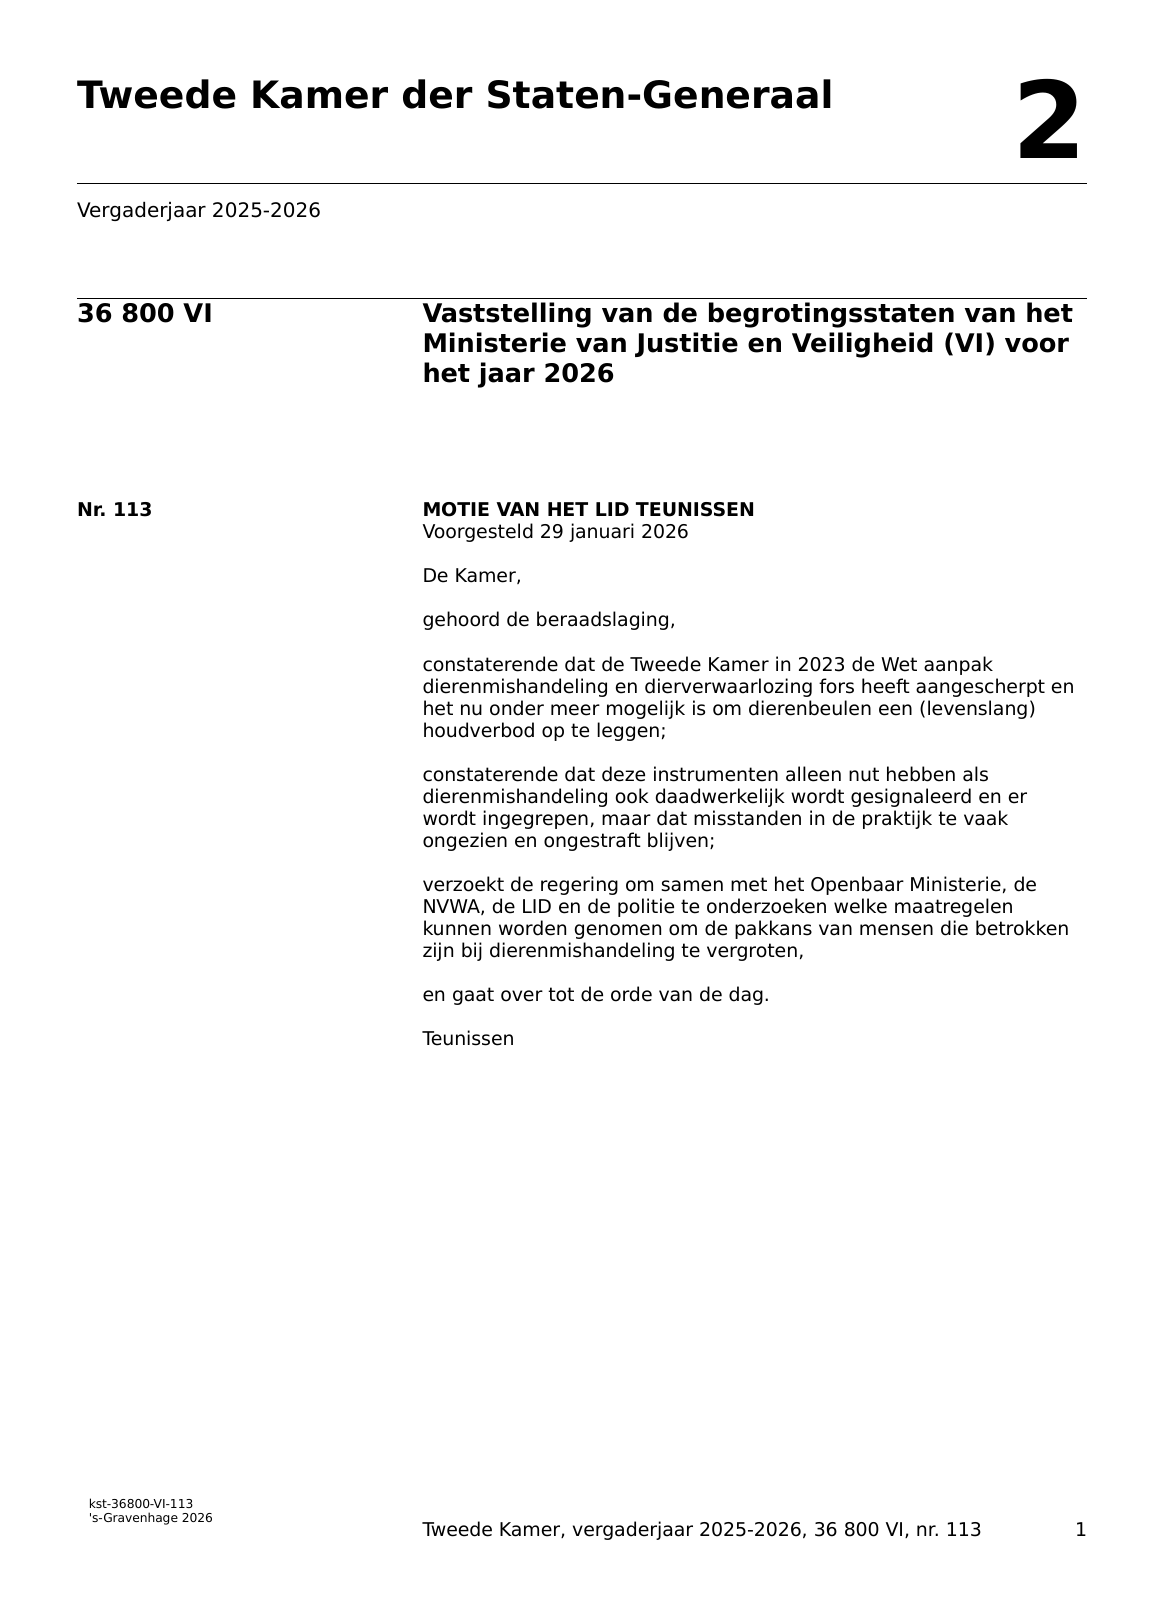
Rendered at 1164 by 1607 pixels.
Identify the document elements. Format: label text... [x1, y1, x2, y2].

table_header Tweede Kamer der Staten-Generaal [77, 59, 886, 183]
text kst-36800-VI-113 [88, 1497, 323, 1511]
table_cell Vergaderjaar 2025-2026 [77, 184, 1087, 298]
text verzoekt de regering om samen met het Openbaar Ministerie, de NVWA, de LID en de politie te onderzoeken welke maatregelen kunnen worden genomen om de pakkans van mensen die betrokken zijn bij dierenmishandeling te vergroten, [422, 874, 1087, 962]
table_header 2 [886, 59, 1087, 183]
text constaterende dat de Tweede Kamer in 2023 de Wet aanpak dierenmishandeling en dierverwaarlozing fors heeft aangescherpt en het nu onder meer mogelijk is om dierenbeulen een (levenslang) houdverbod op te leggen; [422, 653, 1087, 741]
text Teunissen [422, 1028, 1087, 1050]
text constaterende dat deze instrumenten alleen nut hebben als dierenmishandeling ook daadwerkelijk wordt gesignaleerd en er wordt ingegrepen, maar dat misstanden in de praktijk te vaak ongezien en ongestraft blijven; [422, 764, 1087, 852]
subtitle 36 800 VI Vaststelling van de begrotingsstaten van het Ministerie van Justitie en Veiligheid (VI) voor het jaar 2026 [77, 299, 1087, 388]
text gehoord de beraadslaging, [422, 609, 1087, 631]
subtitle Nr. 113 MOTIE VAN HET LID TEUNISSEN [77, 499, 1087, 521]
text Voorgesteld 29 januari 2026 [422, 521, 1087, 543]
text De Kamer, [422, 565, 1087, 587]
text 's-Gravenhage 2026 [88, 1511, 323, 1525]
text en gaat over tot de orde van de dag. [422, 984, 1087, 1006]
